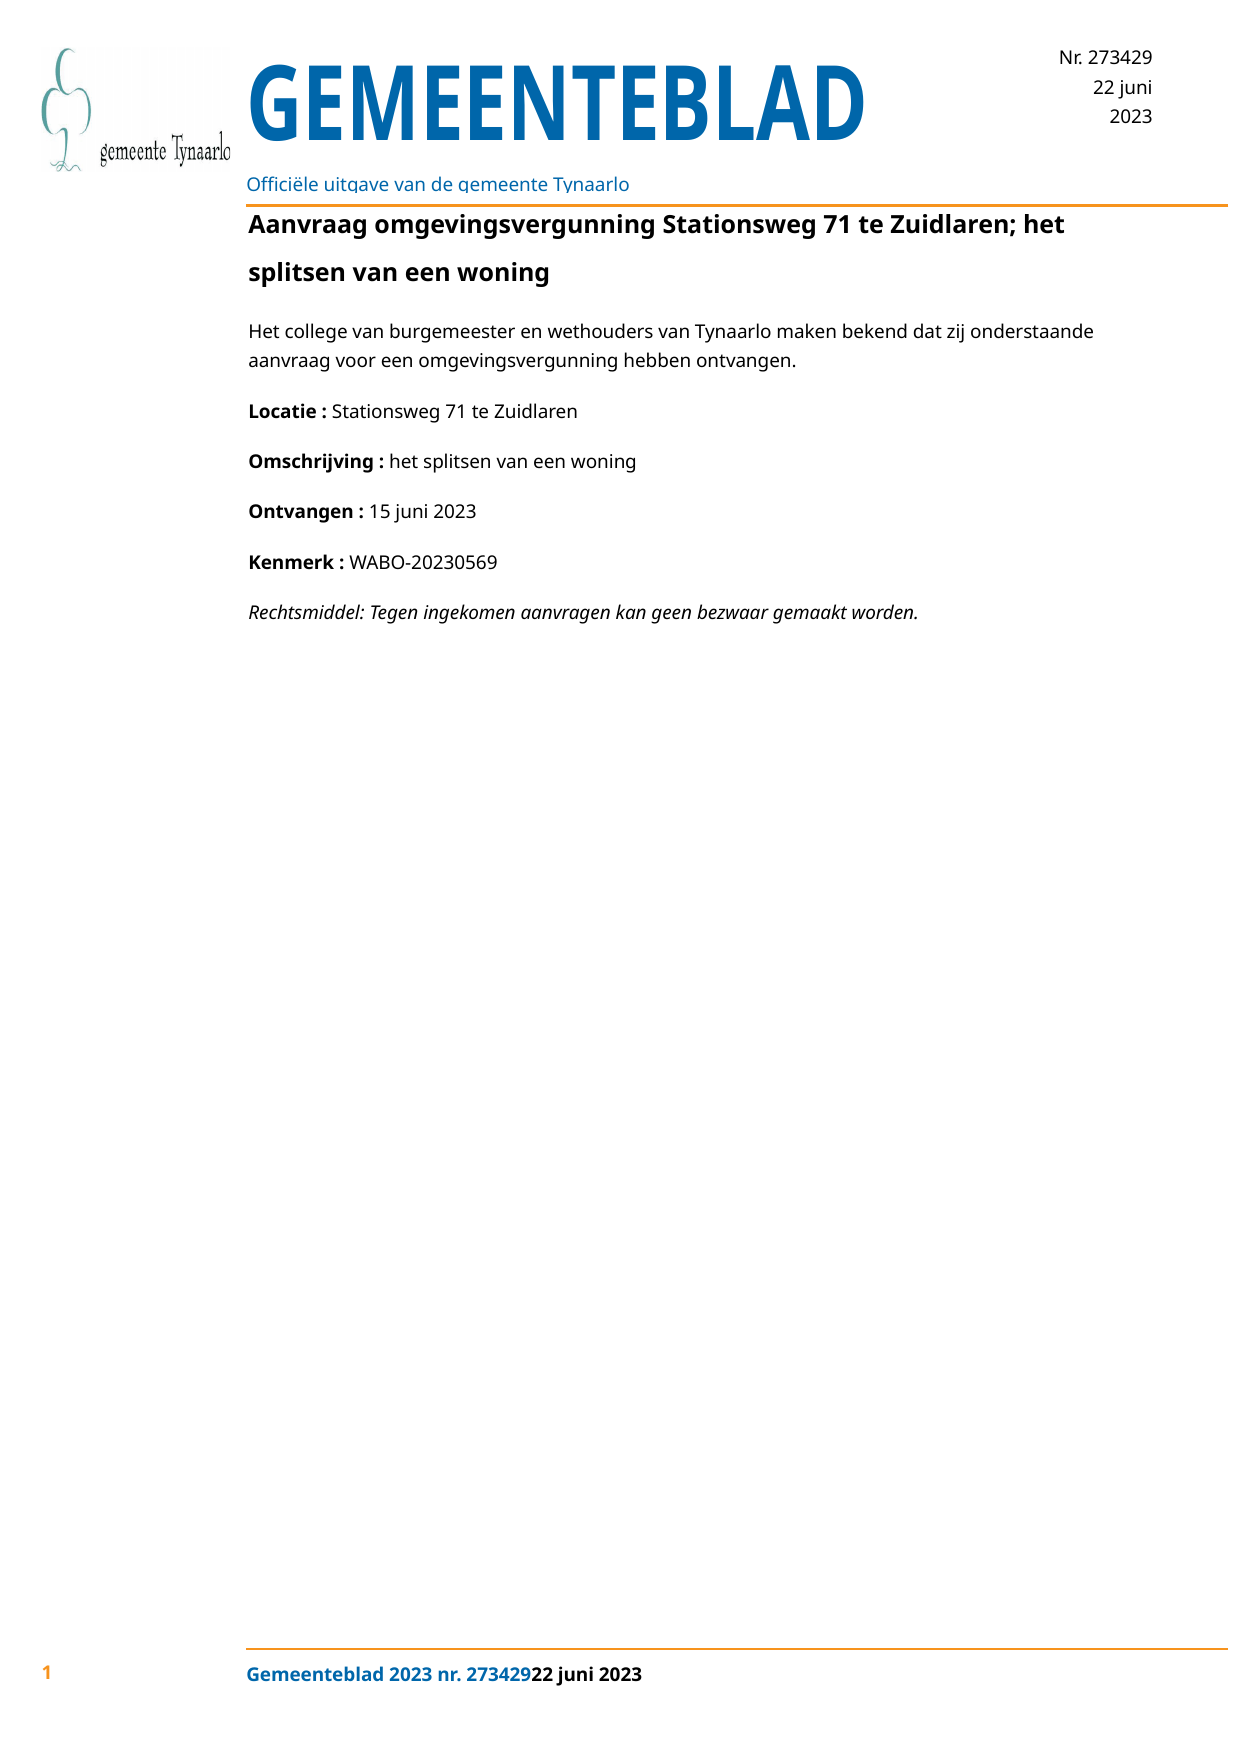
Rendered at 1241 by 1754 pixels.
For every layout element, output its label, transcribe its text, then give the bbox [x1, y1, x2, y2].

text Het college van burgemeester en wethouders van Tynaarlo maken bekend dat zij onderstaande aanvraag voor een omgevingsvergunning hebben ontvangen. [248, 318, 1152, 373]
text Rechtsmiddel: Tegen ingekomen aanvragen kan geen bezwaar gemaakt worden. [248, 599, 1152, 625]
picture [41, 47, 231, 172]
text Aanvraag omgevingsvergunning Stationsweg 71 te Zuidlaren; het splitsen van een woning [248, 207, 1152, 288]
text Omschrijving : het splitsen van een woning [248, 448, 1152, 474]
text Ontvangen : 15 juni 2023 [248, 499, 1152, 524]
text Kenmerk : WABO-20230569 [248, 549, 1152, 575]
text Locatie : Stationsweg 71 te Zuidlaren [248, 398, 1152, 424]
